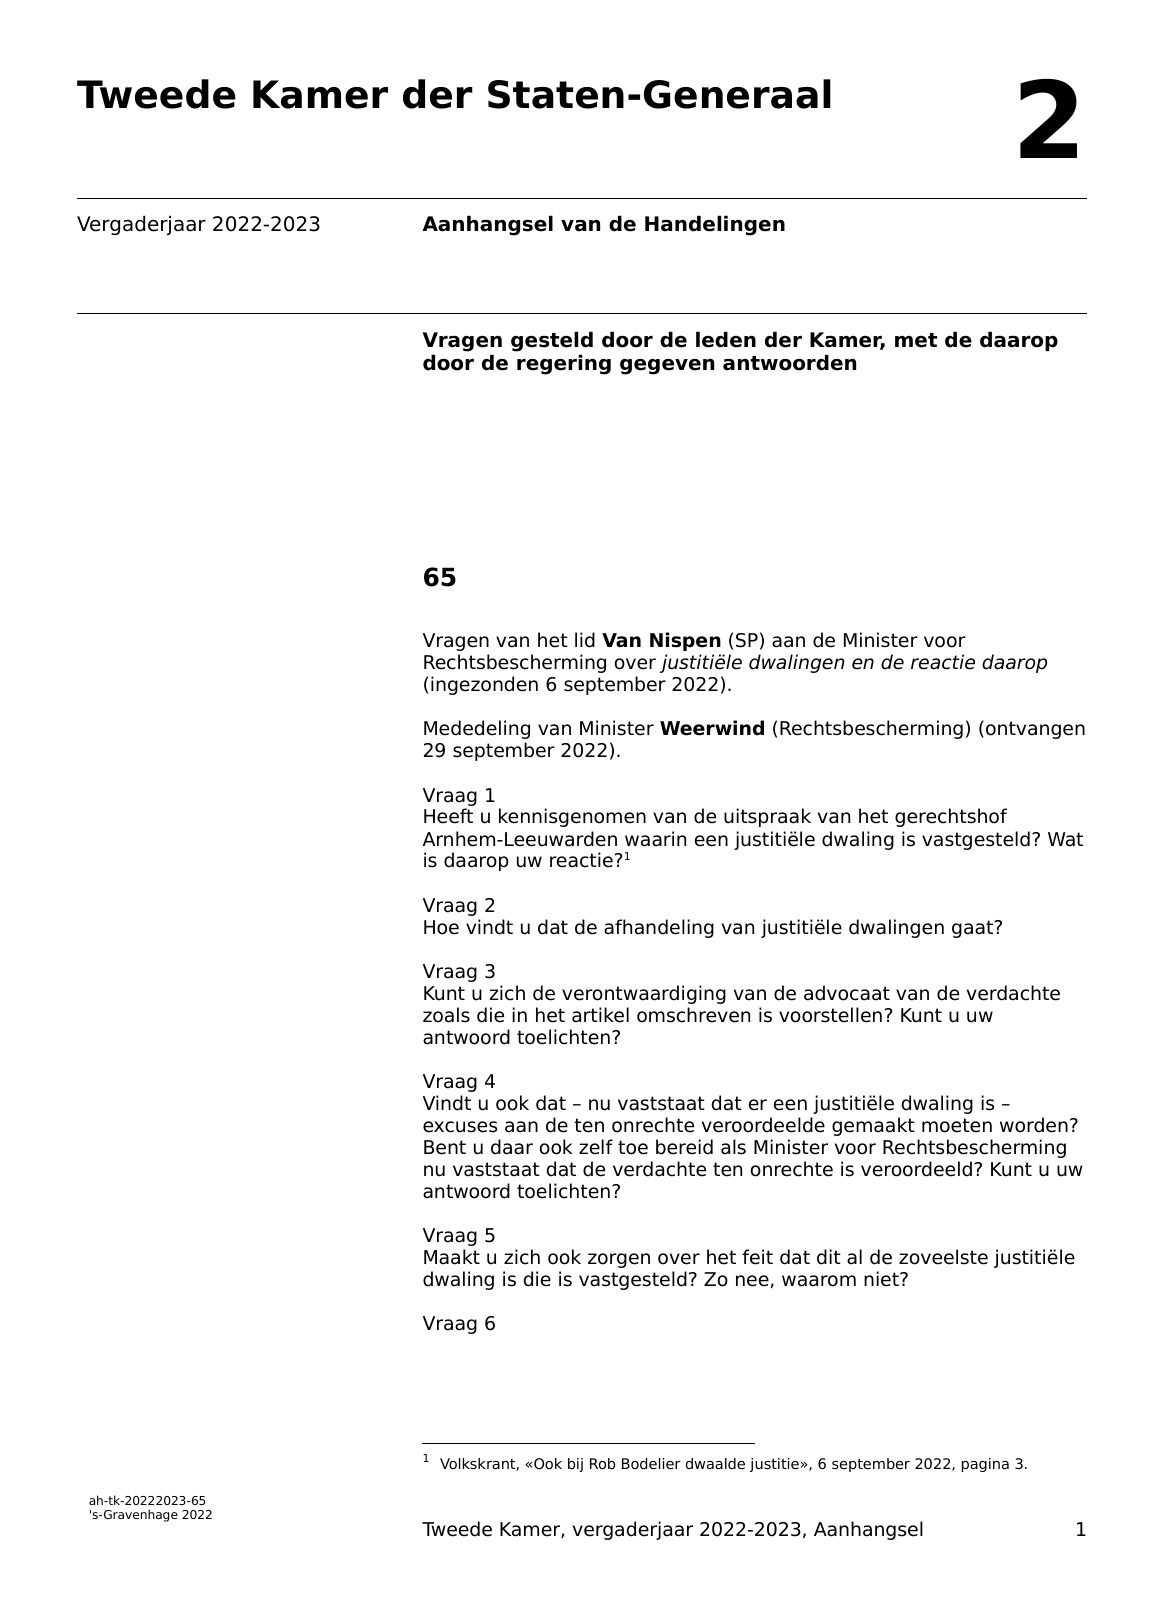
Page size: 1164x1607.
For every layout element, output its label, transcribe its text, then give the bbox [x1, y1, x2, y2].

text ah-tk-20222023-65 [88, 1494, 323, 1508]
table_cell Vragen gesteld door de leden der Kamer, met de daarop door de regering gegeven antwoorden [422, 314, 1087, 375]
table_cell Aanhangsel van de Handelingen [422, 199, 1087, 313]
table_cell Vergaderjaar 2022-2023 [77, 199, 422, 313]
text Maakt u zich ook zorgen over het feit dat dit al de zoveelste justitiële dwaling is die is vastgesteld? Zo nee, waarom niet? [422, 1247, 1087, 1291]
text Vraag 4 [422, 1071, 1087, 1093]
text Kunt u zich de verontwaardiging van de advocaat van de verdachte zoals die in het artikel omschreven is voorstellen? Kunt u uw antwoord toelichten? [422, 983, 1087, 1049]
text Vraag 1 [422, 784, 1087, 806]
text Vraag 2 [422, 894, 1087, 917]
text 's-Gravenhage 2022 [88, 1508, 323, 1522]
table_cell [77, 314, 422, 375]
text Hoe vindt u dat de afhandeling van justitiële dwalingen gaat? [422, 917, 1087, 938]
text Vraag 3 [422, 961, 1087, 983]
text 65 [422, 563, 1087, 592]
table_header 2 [886, 59, 1087, 198]
text Mededeling van Minister Weerwind (Rechtsbescherming) (ontvangen 29 september 2022). [422, 718, 1087, 762]
text Vraag 6 [422, 1313, 1087, 1335]
text Vindt u ook dat – nu vaststaat dat er een justitiële dwaling is – excuses aan de ten onrechte veroordeelde gemaakt moeten worden? Bent u daar ook zelf toe bereid als Minister voor Rechtsbescherming nu vaststaat dat de verdachte ten onrechte is veroordeeld? Kunt u uw antwoord toelichten? [422, 1093, 1087, 1203]
text Vraag 5 [422, 1225, 1087, 1247]
table_header Tweede Kamer der Staten-Generaal [77, 59, 886, 198]
text Vragen van het lid Van Nispen (SP) aan de Minister voor Rechtsbescherming over justitiële dwalingen en de reactie daarop (ingezonden 6 september 2022). [422, 630, 1087, 696]
text Volkskrant, «Ook bij Rob Bodelier dwaalde justitie», 6 september 2022, pagina 3. [422, 1452, 1087, 1474]
text Heeft u kennisgenomen van de uitspraak van het gerechtshof Arnhem-Leeuwarden waarin een justitiële dwaling is vastgesteld? Wat is daarop uw reactie? [422, 806, 1087, 872]
